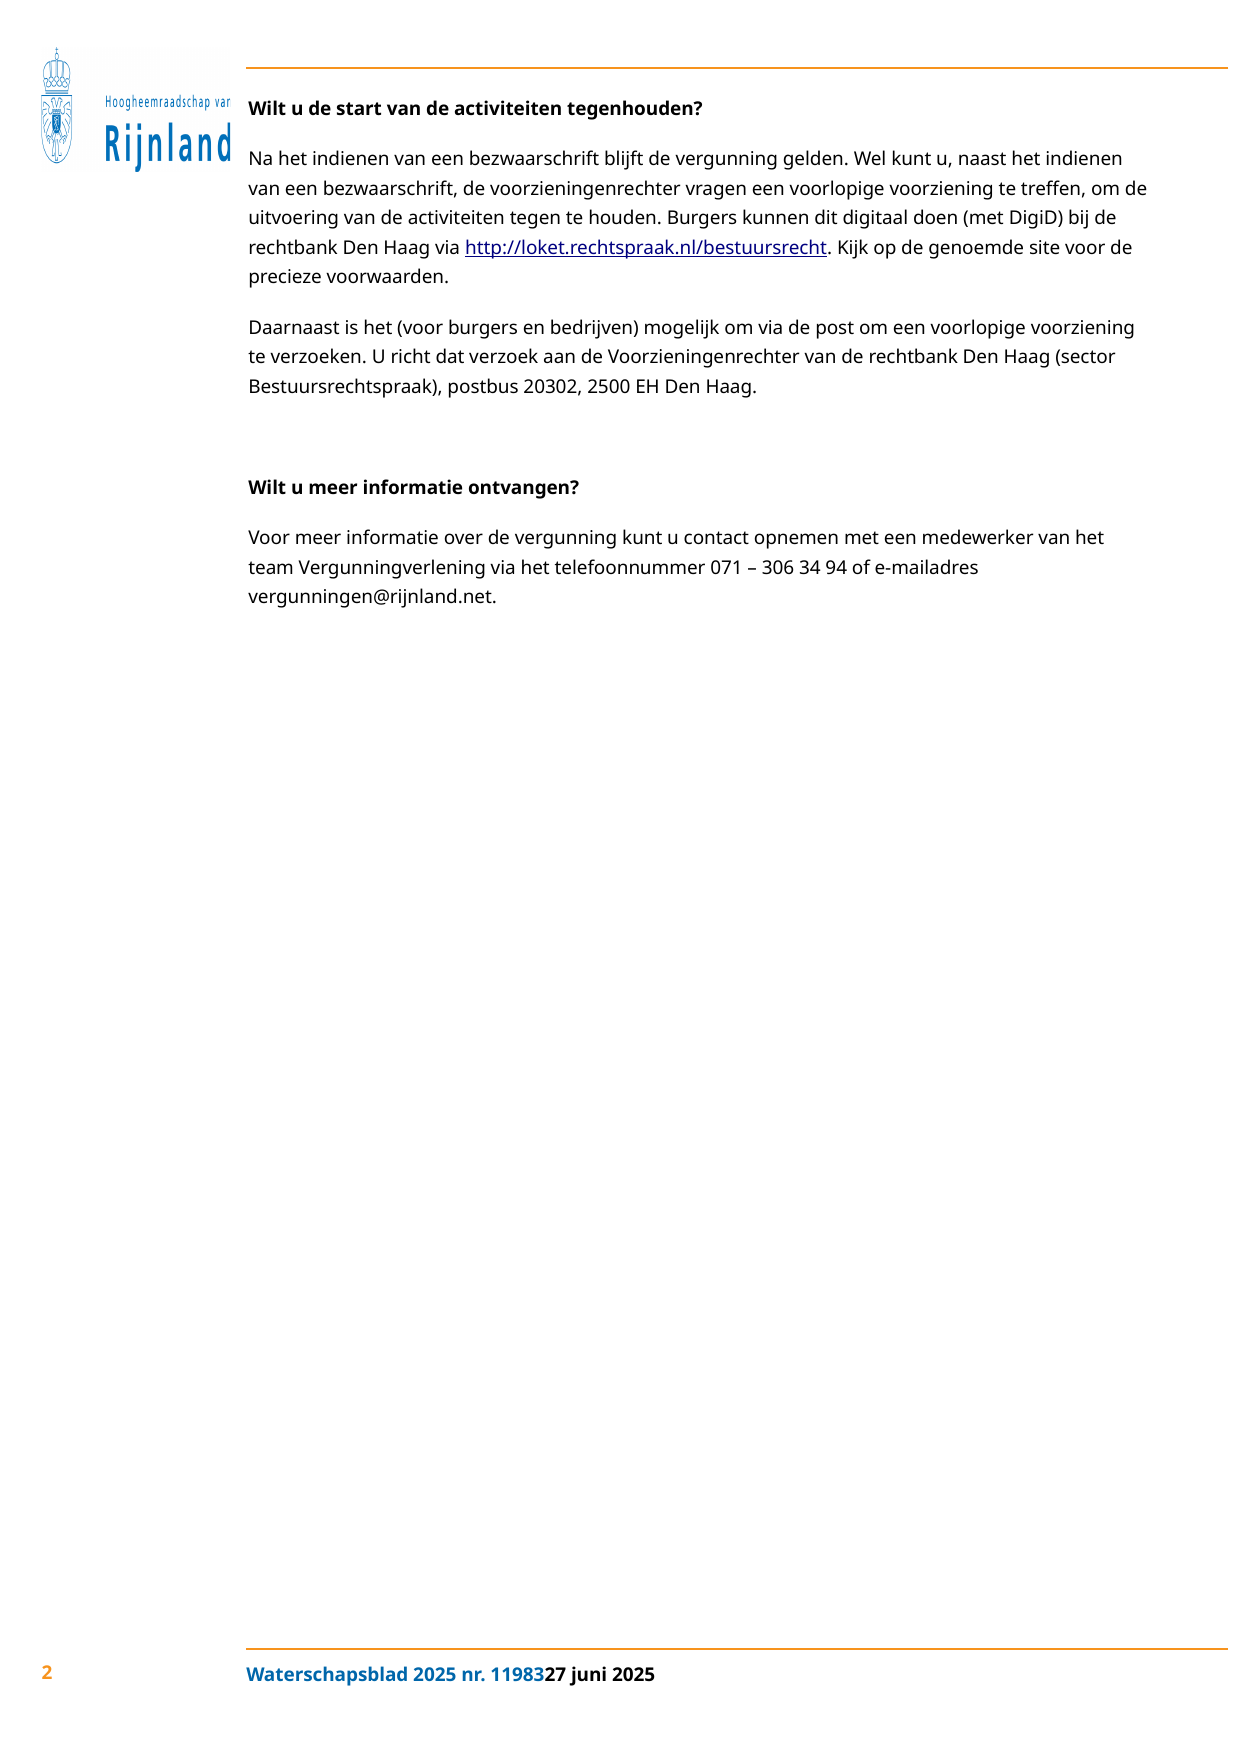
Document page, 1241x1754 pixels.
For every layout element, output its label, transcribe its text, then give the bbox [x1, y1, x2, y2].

text Wilt u meer informatie ontvangen? [248, 474, 1152, 500]
text Voor meer informatie over de vergunning kunt u contact opnemen met een medewerker van het team Vergunningverlening via het telefoonnummer 071 – 306 34 94 of e-mailadres vergunningen@rijnland.net. [248, 524, 1152, 609]
text Wilt u de start van de activiteiten tegenhouden? [248, 95, 1152, 121]
text Daarnaast is het (voor burgers en bedrijven) mogelijk om via de post om een voorlopige voorziening te verzoeken. U richt dat verzoek aan de Voorzieningenrechter van de rechtbank Den Haag (sector Bestuursrechtspraak), postbus 20302, 2500 EH Den Haag. [248, 314, 1152, 399]
text Na het indienen van een bezwaarschrift blijft de vergunning gelden. Wel kunt u, naast het indienen van een bezwaarschrift, de voorzieningenrechter vragen een voorlopige voorziening te treffen, om de uitvoering van de activiteiten tegen te houden. Burgers kunnen dit digitaal doen (met DigiD) bij de rechtbank Den Haag via http://loket.rechtspraak.nl/bestuursrecht. Kijk op de genoemde site voor de precieze voorwaarden. [248, 145, 1152, 289]
picture [41, 47, 231, 172]
